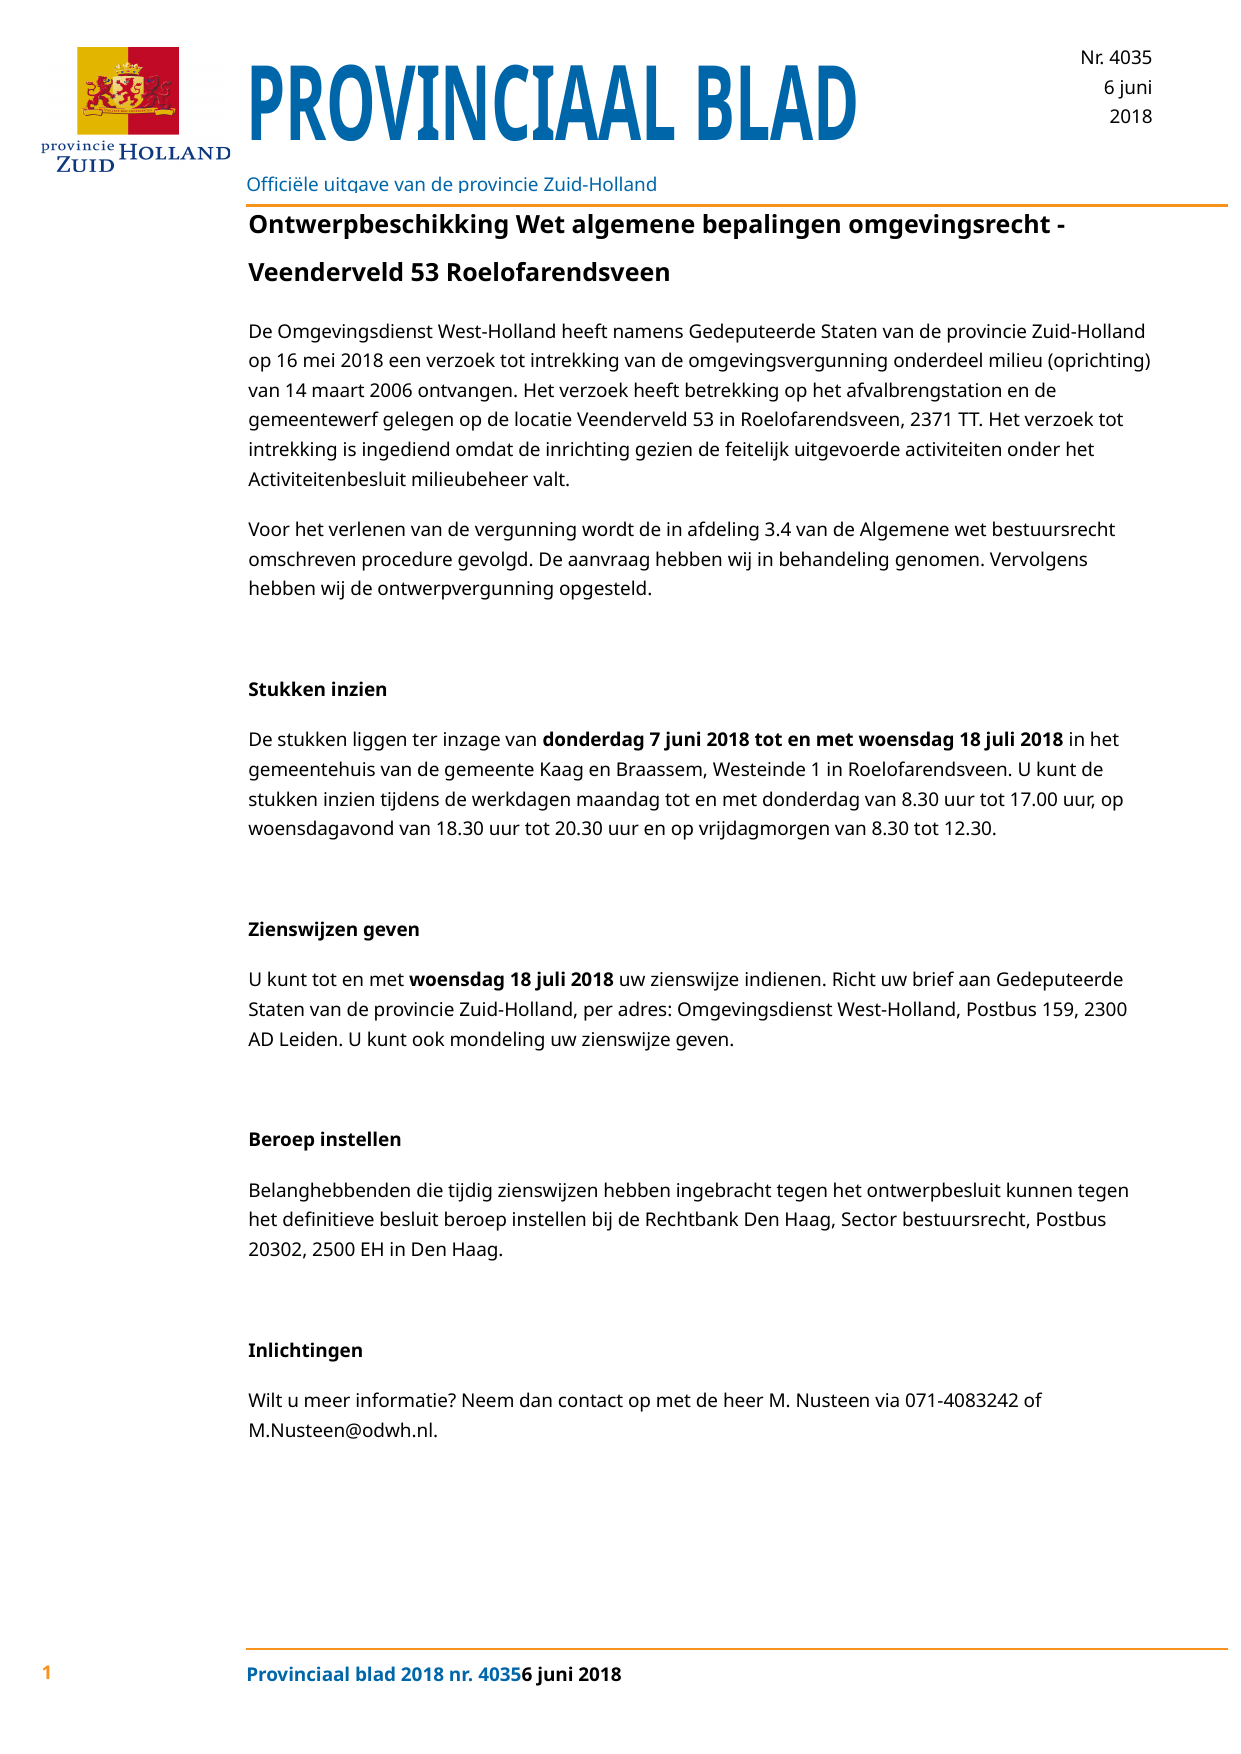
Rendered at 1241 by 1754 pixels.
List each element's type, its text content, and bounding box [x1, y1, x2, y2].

text De stukken liggen ter inzage van donderdag 7 juni 2018 tot en met woensdag 18 juli 2018 in het gemeentehuis van de gemeente Kaag en Braassem, Westeinde 1 in Roelofarendsveen. U kunt de stukken inzien tijdens de werkdagen maandag tot en met donderdag van 8.30 uur tot 17.00 uur, op woensdagavond van 18.30 uur tot 20.30 uur en op vrijdagmorgen van 8.30 tot 12.30. [248, 727, 1152, 841]
text Zienswijzen geven [248, 916, 1152, 942]
text Ontwerpbeschikking Wet algemene bepalingen omgevingsrecht - Veenderveld 53 Roelofarendsveen [248, 207, 1152, 288]
text De Omgevingsdienst West-Holland heeft namens Gedeputeerde Staten van de provincie Zuid-Holland op 16 mei 2018 een verzoek tot intrekking van de omgevingsvergunning onderdeel milieu (oprichting) van 14 maart 2006 ontvangen. Het verzoek heeft betrekking op het afvalbrengstation en de gemeentewerf gelegen op de locatie Veenderveld 53 in Roelofarendsveen, 2371 TT. Het verzoek tot intrekking is ingediend omdat de inrichting gezien de feitelijk uitgevoerde activiteiten onder het Activiteitenbesluit milieubeheer valt. [248, 318, 1152, 492]
text Belanghebbenden die tijdig zienswijzen hebben ingebracht tegen het ontwerpbesluit kunnen tegen het definitieve besluit beroep instellen bij de Rechtbank Den Haag, Sector bestuursrecht, Postbus 20302, 2500 EH in Den Haag. [248, 1177, 1152, 1262]
text U kunt tot en met woensdag 18 juli 2018 uw zienswijze indienen. Richt uw brief aan Gedeputeerde Staten van de provincie Zuid-Holland, per adres: Omgevingsdienst West-Holland, Postbus 159, 2300 AD Leiden. U kunt ook mondeling uw zienswijze geven. [248, 967, 1152, 1052]
text Wilt u meer informatie? Neem dan contact op met de heer M. Nusteen via 071-4083242 of M.Nusteen@odwh.nl. [248, 1387, 1152, 1443]
text Voor het verlenen van de vergunning wordt de in afdeling 3.4 van de Algemene wet bestuursrecht omschreven procedure gevolgd. De aanvraag hebben wij in behandeling genomen. Vervolgens hebben wij de ontwerpvergunning opgesteld. [248, 516, 1152, 601]
text Stukken inzien [248, 676, 1152, 702]
text Inlichtingen [248, 1337, 1152, 1363]
picture [41, 47, 231, 172]
text Beroep instellen [248, 1127, 1152, 1152]
